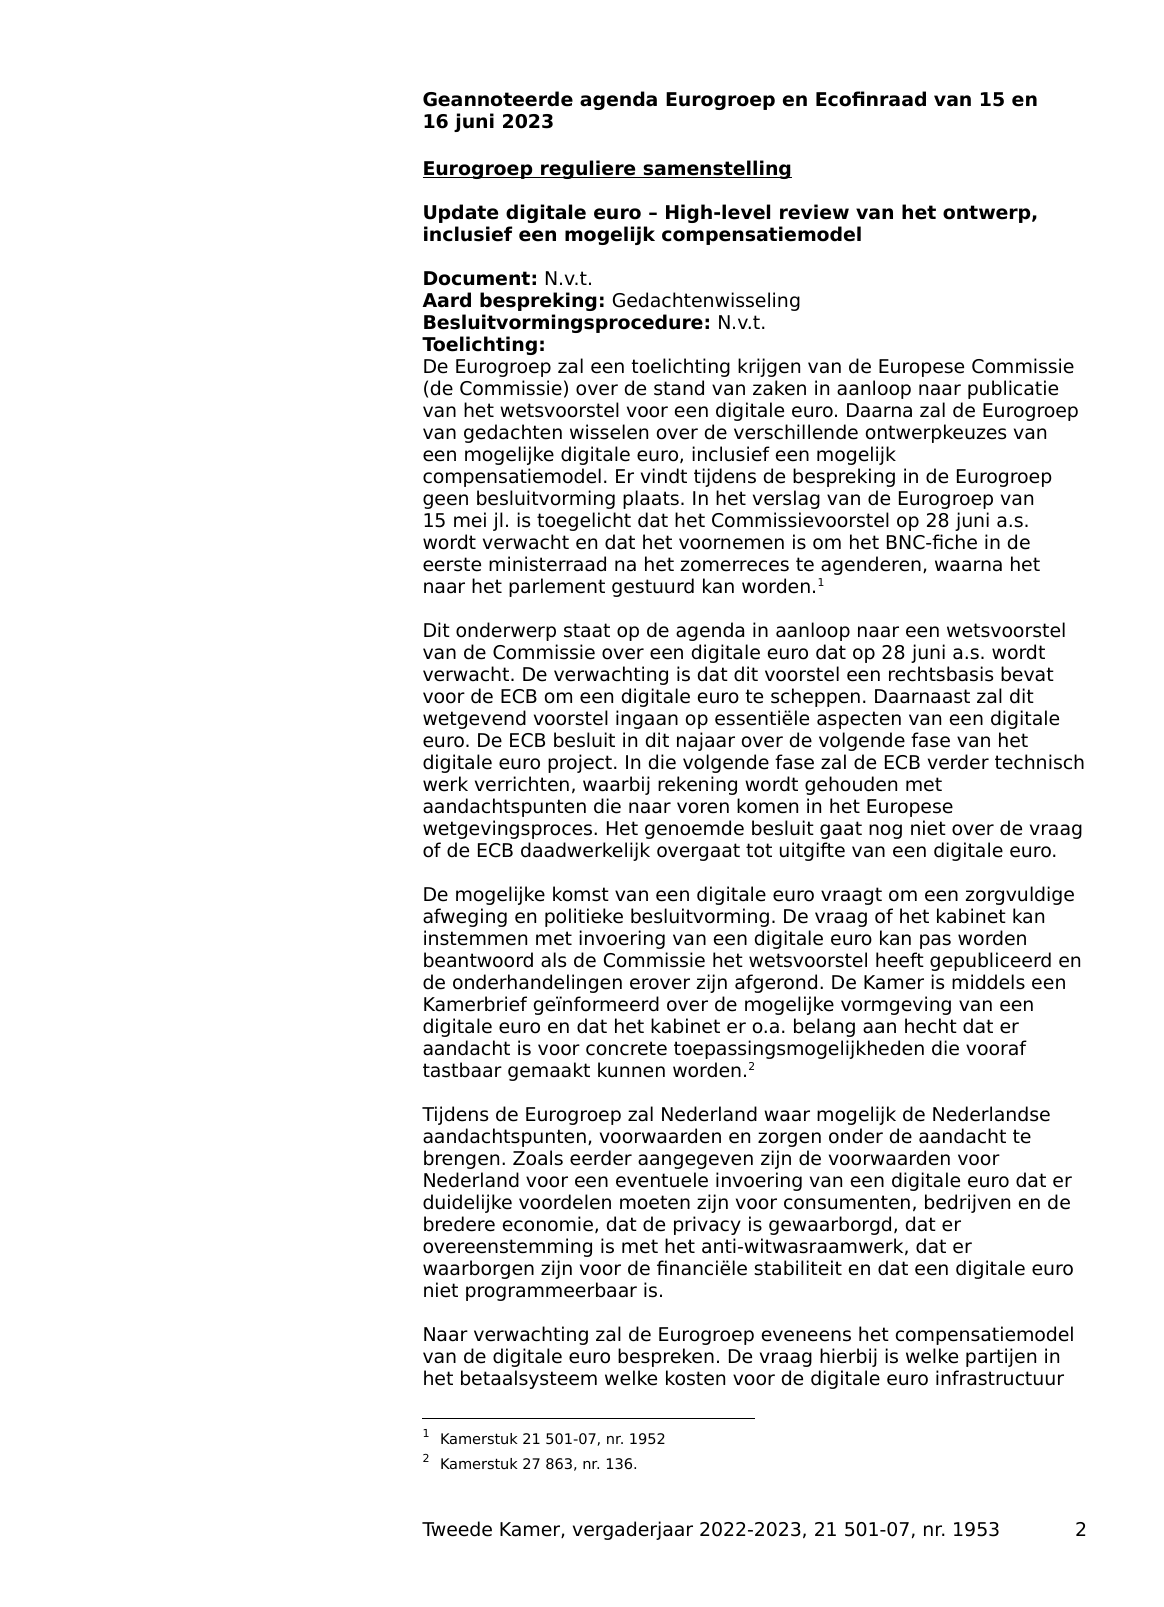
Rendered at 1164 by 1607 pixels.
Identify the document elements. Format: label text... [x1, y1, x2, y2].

text De mogelijke komst van een digitale euro vraagt om een zorgvuldige afweging en politieke besluitvorming. De vraag of het kabinet kan instemmen met invoering van een digitale euro kan pas worden beantwoord als de Commissie het wetsvoorstel heeft gepubliceerd en de onderhandelingen erover zijn afgerond. De Kamer is middels een Kamerbrief geïnformeerd over de mogelijke vormgeving van een digitale euro en dat het kabinet er o.a. belang aan hecht dat er aandacht is voor concrete toepassingsmogelijkheden die vooraf tastbaar gemaakt kunnen worden. [422, 884, 1087, 1082]
text De Eurogroep zal een toelichting krijgen van de Europese Commissie (de Commissie) over de stand van zaken in aanloop naar publicatie van het wetsvoorstel voor een digitale euro. Daarna zal de Eurogroep van gedachten wisselen over de verschillende ontwerpkeuzes van een mogelijke digitale euro, inclusief een mogelijk compensatiemodel. Er vindt tijdens de bespreking in de Eurogroep geen besluitvorming plaats. In het verslag van de Eurogroep van 15 mei jl. is toegelicht dat het Commissievoorstel op 28 juni a.s. wordt verwacht en dat het voornemen is om het BNC-fiche in de eerste ministerraad na het zomerreces te agenderen, waarna het naar het parlement gestuurd kan worden. [422, 356, 1087, 598]
text Kamerstuk 27 863, nr. 136. [422, 1452, 1087, 1474]
text Kamerstuk 21 501-07, nr. 1952 [422, 1427, 1087, 1449]
subtitle Update digitale euro – High-level review van het ontwerp, inclusief een mogelijk compensatiemodel [422, 202, 1087, 246]
subtitle Geannoteerde agenda Eurogroep en Ecofinraad van 15 en 16 juni 2023 [422, 89, 1087, 133]
text Toelichting: [422, 334, 1087, 356]
text Besluitvormingsprocedure: N.v.t. [422, 312, 1087, 334]
subtitle Eurogroep reguliere samenstelling [422, 158, 1087, 180]
text Document: N.v.t. [422, 268, 1087, 290]
text Naar verwachting zal de Eurogroep eveneens het compensatiemodel van de digitale euro bespreken. De vraag hierbij is welke partijen in het betaalsysteem welke kosten voor de digitale euro infrastructuur [422, 1324, 1087, 1390]
text Aard bespreking: Gedachtenwisseling [422, 290, 1087, 312]
text Dit onderwerp staat op de agenda in aanloop naar een wetsvoorstel van de Commissie over een digitale euro dat op 28 juni a.s. wordt verwacht. De verwachting is dat dit voorstel een rechtsbasis bevat voor de ECB om een digitale euro te scheppen. Daarnaast zal dit wetgevend voorstel ingaan op essentiële aspecten van een digitale euro. De ECB besluit in dit najaar over de volgende fase van het digitale euro project. In die volgende fase zal de ECB verder technisch werk verrichten, waarbij rekening wordt gehouden met aandachtspunten die naar voren komen in het Europese wetgevingsproces. Het genoemde besluit gaat nog niet over de vraag of de ECB daadwerkelijk overgaat tot uitgifte van een digitale euro. [422, 620, 1087, 862]
text Tijdens de Eurogroep zal Nederland waar mogelijk de Nederlandse aandachtspunten, voorwaarden en zorgen onder de aandacht te brengen. Zoals eerder aangegeven zijn de voorwaarden voor Nederland voor een eventuele invoering van een digitale euro dat er duidelijke voordelen moeten zijn voor consumenten, bedrijven en de bredere economie, dat de privacy is gewaarborgd, dat er overeenstemming is met het anti-witwasraamwerk, dat er waarborgen zijn voor de financiële stabiliteit en dat een digitale euro niet programmeerbaar is. [422, 1104, 1087, 1302]
